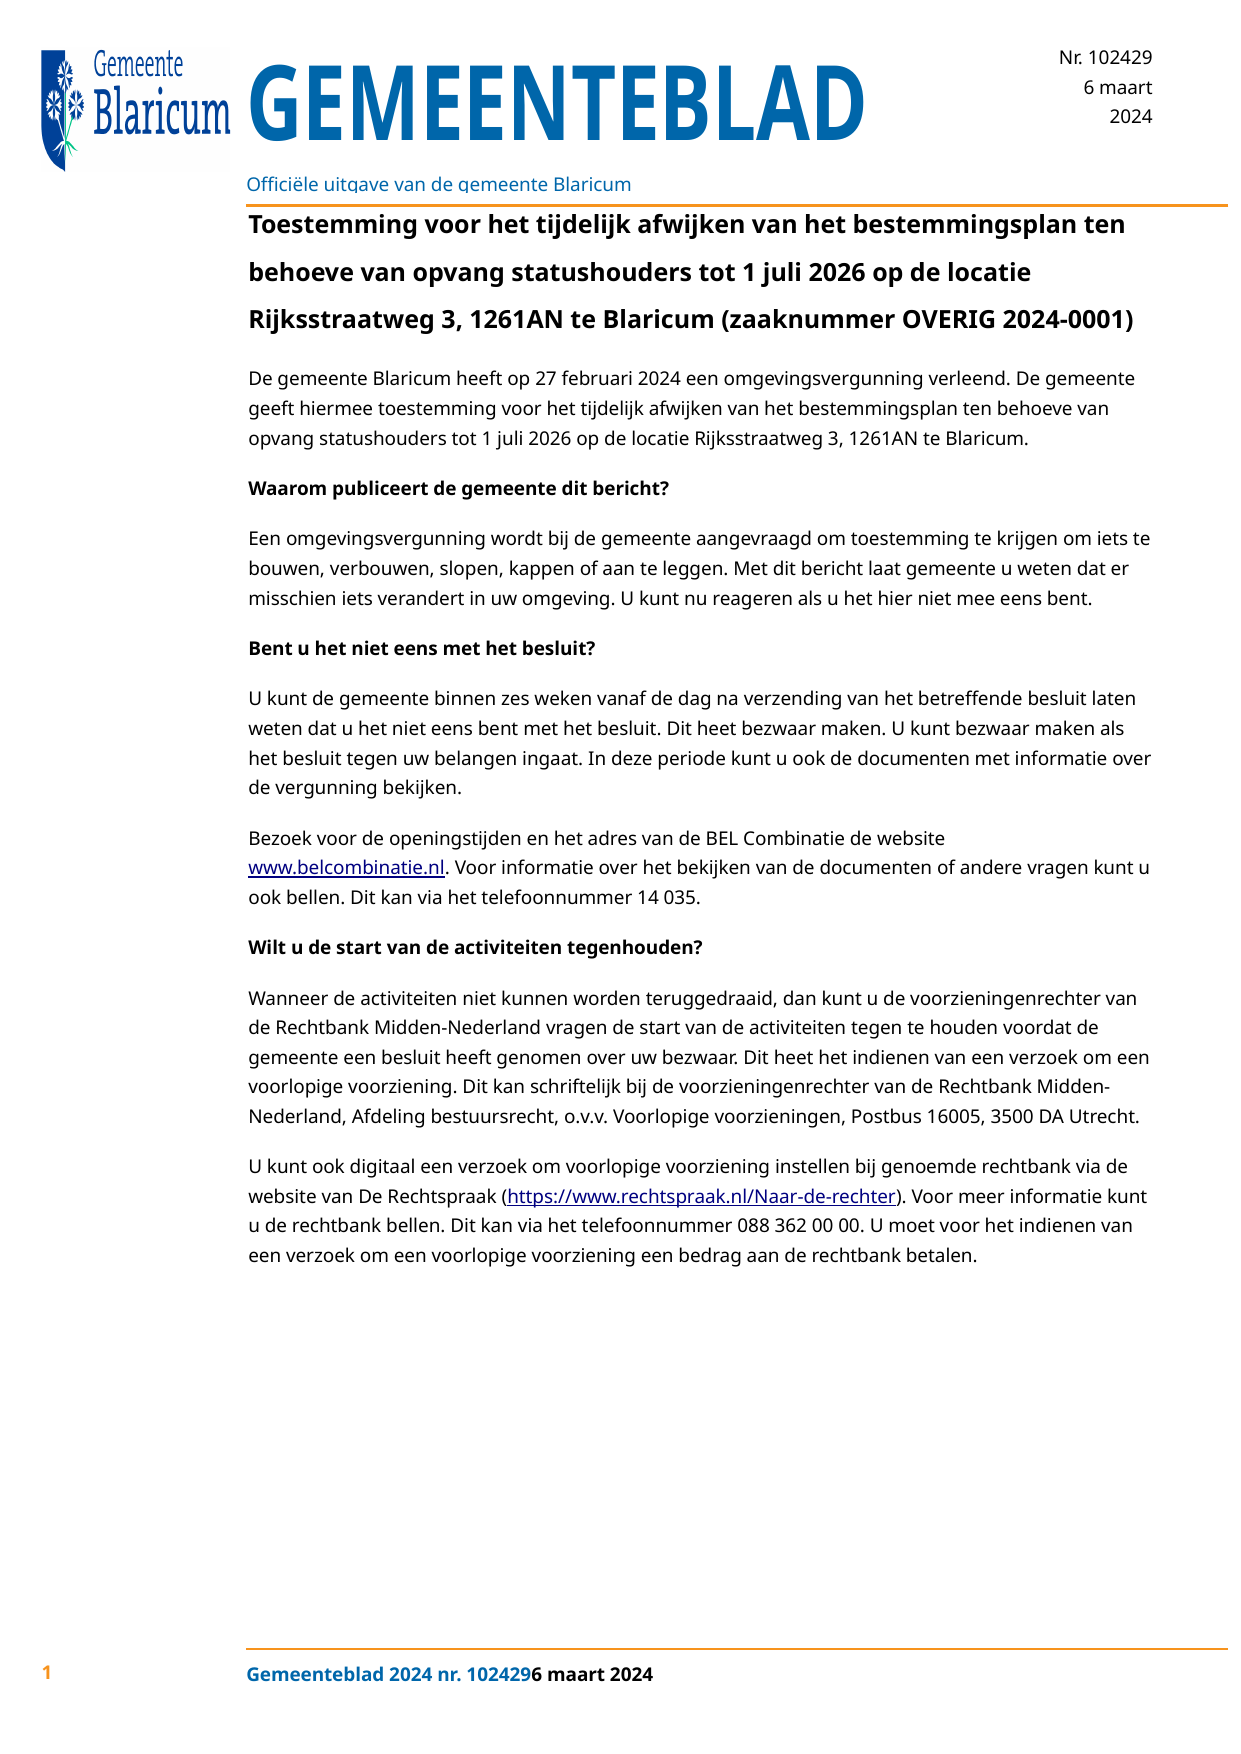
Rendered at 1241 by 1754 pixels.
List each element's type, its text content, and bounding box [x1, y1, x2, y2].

text De gemeente Blaricum heeft op 27 februari 2024 een omgevingsvergunning verleend. De gemeente geeft hiermee toestemming voor het tijdelijk afwijken van het bestemmingsplan ten behoeve van opvang statushouders tot 1 juli 2026 op de locatie Rijksstraatweg 3, 1261AN te Blaricum. [248, 366, 1152, 450]
text Toestemming voor het tijdelijk afwijken van het bestemmingsplan ten behoeve van opvang statushouders tot 1 juli 2026 op de locatie Rijksstraatweg 3, 1261AN te Blaricum (zaaknummer OVERIG 2024-0001) [248, 207, 1152, 336]
text U kunt de gemeente binnen zes weken vanaf de dag na verzending van het betreffende besluit laten weten dat u het niet eens bent met het besluit. Dit heet bezwaar maken. U kunt bezwaar maken als het besluit tegen uw belangen ingaat. In deze periode kunt u ook de documenten met informatie over de vergunning bekijken. [248, 686, 1152, 800]
text Bezoek voor de openingstijden en het adres van de BEL Combinatie de website www.belcombinatie.nl. Voor informatie over het bekijken van de documenten of andere vragen kunt u ook bellen. Dit kan via het telefoonnummer 14 035. [248, 825, 1152, 909]
text U kunt ook digitaal een verzoek om voorlopige voorziening instellen bij genoemde rechtbank via de website van De Rechtspraak (https://www.rechtspraak.nl/Naar-de-rechter). Voor meer informatie kunt u de rechtbank bellen. Dit kan via het telefoonnummer 088 362 00 00. U moet voor het indienen van een verzoek om een voorlopige voorziening een bedrag aan de rechtbank betalen. [248, 1153, 1152, 1268]
picture [41, 47, 231, 172]
text Wilt u de start van de activiteiten tegenhouden? [248, 934, 1152, 960]
text Bent u het niet eens met het besluit? [248, 635, 1152, 661]
text Een omgevingsvergunning wordt bij de gemeente aangevraagd om toestemming te krijgen om iets te bouwen, verbouwen, slopen, kappen of aan te leggen. Met dit bericht laat gemeente u weten dat er misschien iets verandert in uw omgeving. U kunt nu reageren als u het hier niet mee eens bent. [248, 526, 1152, 610]
text Waarom publiceert de gemeente dit bericht? [248, 475, 1152, 501]
text Wanneer de activiteiten niet kunnen worden teruggedraaid, dan kunt u de voorzieningenrechter van de Rechtbank Midden-Nederland vragen de start van de activiteiten tegen te houden voordat de gemeente een besluit heeft genomen over uw bezwaar. Dit heet het indienen van een verzoek om een voorlopige voorziening. Dit kan schriftelijk bij de voorzieningenrechter van de Rechtbank Midden-Nederland, Afdeling bestuursrecht, o.v.v. Voorlopige voorzieningen, Postbus 16005, 3500 DA Utrecht. [248, 985, 1152, 1129]
